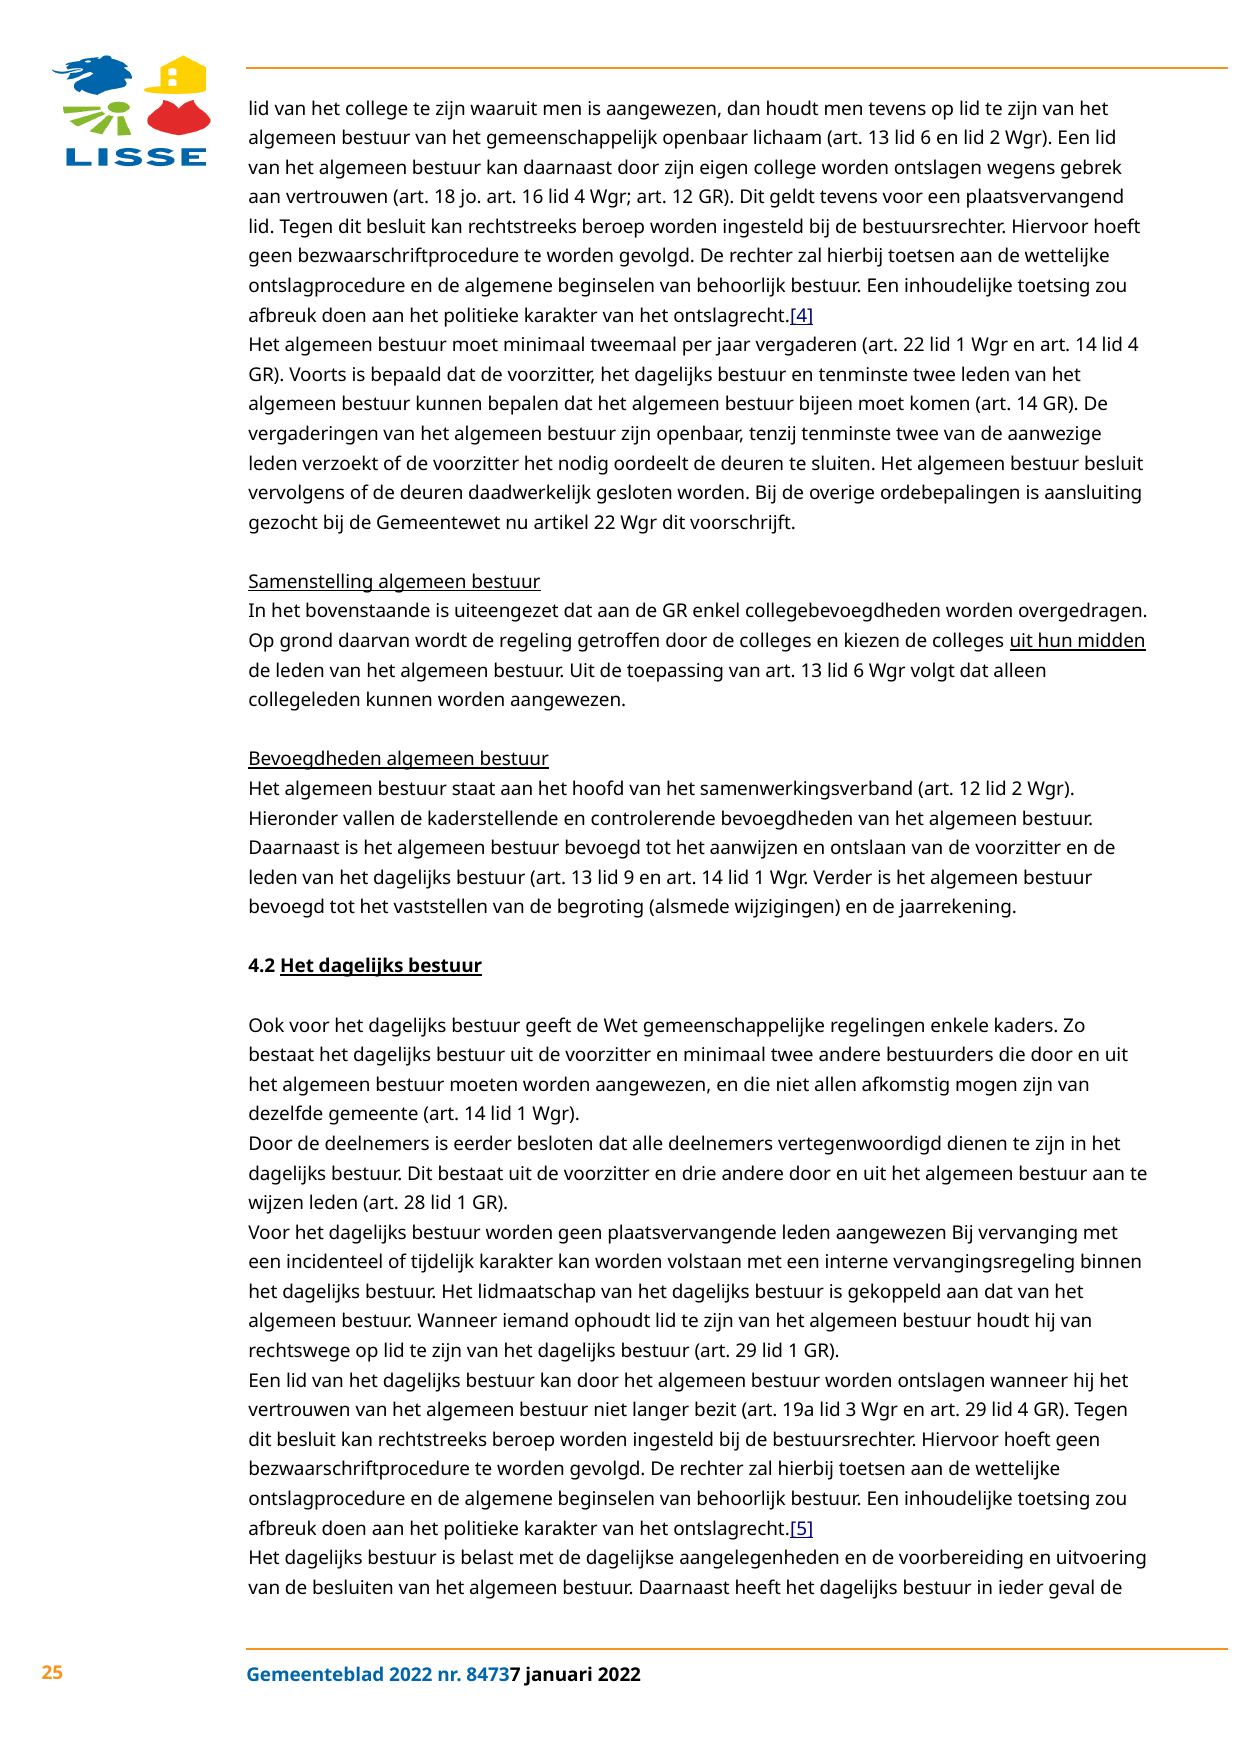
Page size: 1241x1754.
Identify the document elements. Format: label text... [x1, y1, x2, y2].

text In het bovenstaande is uiteengezet dat aan de GR enkel collegebevoegdheden worden overgedragen. Op grond daarvan wordt de regeling getroffen door de colleges en kiezen de colleges uit hun midden de leden van het algemeen bestuur. Uit de toepassing van art. 13 lid 6 Wgr volgt dat alleen collegeleden kunnen worden aangewezen. [248, 598, 1152, 712]
text Door de deelnemers is eerder besloten dat alle deelnemers vertegenwoordigd dienen te zijn in het dagelijks bestuur. Dit bestaat uit de voorzitter en drie andere door en uit het algemeen bestuur aan te wijzen leden (art. 28 lid 1 GR). [248, 1130, 1152, 1215]
text Ook voor het dagelijks bestuur geeft de Wet gemeenschappelijke regelingen enkele kaders. Zo bestaat het dagelijks bestuur uit de voorzitter en minimaal twee andere bestuurders die door en uit het algemeen bestuur moeten worden aangewezen, en die niet allen afkomstig mogen zijn van dezelfde gemeente (art. 14 lid 1 Wgr). [248, 1012, 1152, 1126]
text 4.2 Het dagelijks bestuur [248, 953, 1152, 978]
picture [41, 47, 231, 172]
text Het algemeen bestuur staat aan het hoofd van het samenwerkingsverband (art. 12 lid 2 Wgr). Hieronder vallen de kaderstellende en controlerende bevoegdheden van het algemeen bestuur. Daarnaast is het algemeen bestuur bevoegd tot het aanwijzen en ontslaan van de voorzitter en de leden van het dagelijks bestuur (art. 13 lid 9 en art. 14 lid 1 Wgr. Verder is het algemeen bestuur bevoegd tot het vaststellen van de begroting (alsmede wijzigingen) en de jaarrekening. [248, 775, 1152, 919]
text Het dagelijks bestuur is belast met de dagelijkse aangelegenheden en de voorbereiding en uitvoering van de besluiten van het algemeen bestuur. Daarnaast heeft het dagelijks bestuur in ieder geval de [248, 1544, 1152, 1600]
text Voor het dagelijks bestuur worden geen plaatsvervangende leden aangewezen Bij vervanging met een incidenteel of tijdelijk karakter kan worden volstaan met een interne vervangingsregeling binnen het dagelijks bestuur. Het lidmaatschap van het dagelijks bestuur is gekoppeld aan dat van het algemeen bestuur. Wanneer iemand ophoudt lid te zijn van het algemeen bestuur houdt hij van rechtswege op lid te zijn van het dagelijks bestuur (art. 29 lid 1 GR). [248, 1219, 1152, 1363]
text Samenstelling algemeen bestuur [248, 568, 1152, 594]
text Bevoegdheden algemeen bestuur [248, 746, 1152, 771]
text Het algemeen bestuur moet minimaal tweemaal per jaar vergaderen (art. 22 lid 1 Wgr en art. 14 lid 4 GR). Voorts is bepaald dat de voorzitter, het dagelijks bestuur en tenminste twee leden van het algemeen bestuur kunnen bepalen dat het algemeen bestuur bijeen moet komen (art. 14 GR). De vergaderingen van het algemeen bestuur zijn openbaar, tenzij tenminste twee van de aanwezige leden verzoekt of de voorzitter het nodig oordeelt de deuren te sluiten. Het algemeen bestuur besluit vervolgens of de deuren daadwerkelijk gesloten worden. Bij de overige ordebepalingen is aansluiting gezocht bij de Gemeentewet nu artikel 22 Wgr dit voorschrijft. [248, 331, 1152, 535]
text Een lid van het dagelijks bestuur kan door het algemeen bestuur worden ontslagen wanneer hij het vertrouwen van het algemeen bestuur niet langer bezit (art. 19a lid 3 Wgr en art. 29 lid 4 GR). Tegen dit besluit kan rechtstreeks beroep worden ingesteld bij de bestuursrechter. Hiervoor hoeft geen bezwaarschriftprocedure te worden gevolgd. De rechter zal hierbij toetsen aan de wettelijke ontslagprocedure en de algemene beginselen van behoorlijk bestuur. Een inhoudelijke toetsing zou afbreuk doen aan het politieke karakter van het ontslagrecht.[5] [248, 1367, 1152, 1541]
text lid van het college te zijn waaruit men is aangewezen, dan houdt men tevens op lid te zijn van het algemeen bestuur van het gemeenschappelijk openbaar lichaam (art. 13 lid 6 en lid 2 Wgr). Een lid van het algemeen bestuur kan daarnaast door zijn eigen college worden ontslagen wegens gebrek aan vertrouwen (art. 18 jo. art. 16 lid 4 Wgr; art. 12 GR). Dit geldt tevens voor een plaatsvervangend lid. Tegen dit besluit kan rechtstreeks beroep worden ingesteld bij de bestuursrechter. Hiervoor hoeft geen bezwaarschriftprocedure te worden gevolgd. De rechter zal hierbij toetsen aan de wettelijke ontslagprocedure en de algemene beginselen van behoorlijk bestuur. Een inhoudelijke toetsing zou afbreuk doen aan het politieke karakter van het ontslagrecht.[4] [248, 95, 1152, 328]
